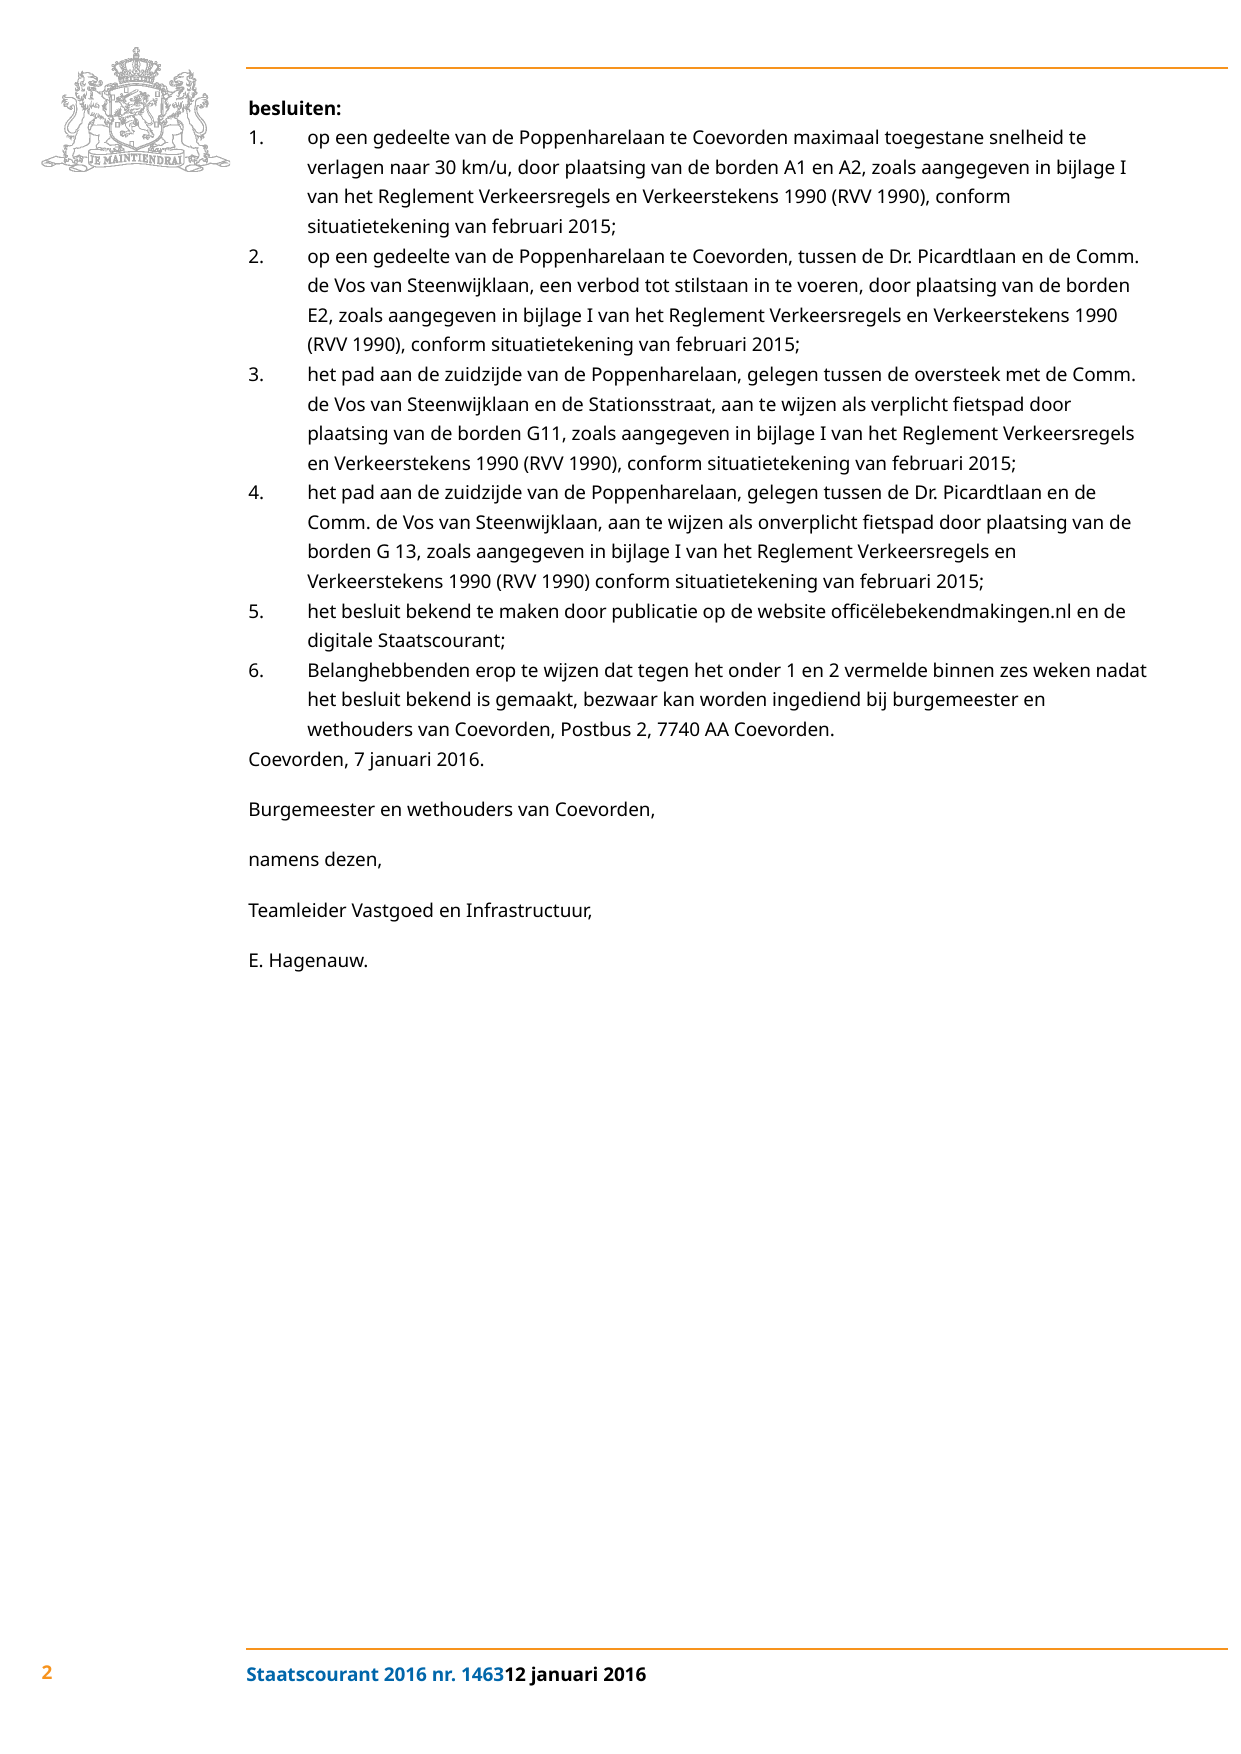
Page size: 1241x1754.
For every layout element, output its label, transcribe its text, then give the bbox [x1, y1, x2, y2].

text namens dezen, [248, 847, 1152, 872]
list het pad aan de zuidzijde van de Poppenharelaan, gelegen tussen de Dr. Picardtlaan en de Comm. de Vos van Steenwijklaan, aan te wijzen als onverplicht fietspad door plaatsing van de borden G 13, zoals aangegeven in bijlage I van het Reglement Verkeersregels en Verkeerstekens 1990 (RVV 1990) conform situatietekening van februari 2015; [248, 479, 1152, 594]
list het pad aan de zuidzijde van de Poppenharelaan, gelegen tussen de oversteek met de Comm. de Vos van Steenwijklaan en de Stationsstraat, aan te wijzen als verplicht fietspad door plaatsing van de borden G11, zoals aangegeven in bijlage I van het Reglement Verkeersregels en Verkeerstekens 1990 (RVV 1990), conform situatietekening van februari 2015; [248, 361, 1152, 476]
text besluiten: [248, 95, 1152, 121]
list Belanghebbenden erop te wijzen dat tegen het onder 1 en 2 vermelde binnen zes weken nadat het besluit bekend is gemaakt, bezwaar kan worden ingediend bij burgemeester en wethouders van Coevorden, Postbus 2, 7740 AA Coevorden. [248, 657, 1152, 742]
text Teamleider Vastgoed en Infrastructuur, [248, 897, 1152, 923]
text Burgemeester en wethouders van Coevorden, [248, 796, 1152, 822]
list op een gedeelte van de Poppenharelaan te Coevorden maximaal toegestane snelheid te verlagen naar 30 km/u, door plaatsing van de borden A1 en A2, zoals aangegeven in bijlage I van het Reglement Verkeersregels en Verkeerstekens 1990 (RVV 1990), conform situatietekening van februari 2015; [248, 124, 1152, 239]
list het besluit bekend te maken door publicatie op de website officëlebekendmakingen.nl en de digitale Staatscourant; [248, 598, 1152, 653]
list op een gedeelte van de Poppenharelaan te Coevorden, tussen de Dr. Picardtlaan en de Comm. de Vos van Steenwijklaan, een verbod tot stilstaan in te voeren, door plaatsing van de borden E2, zoals aangegeven in bijlage I van het Reglement Verkeersregels en Verkeerstekens 1990 (RVV 1990), conform situatietekening van februari 2015; [248, 243, 1152, 357]
text E. Hagenauw. [248, 947, 1152, 973]
picture [41, 47, 231, 172]
text Coevorden, 7 januari 2016. [248, 746, 1152, 771]
